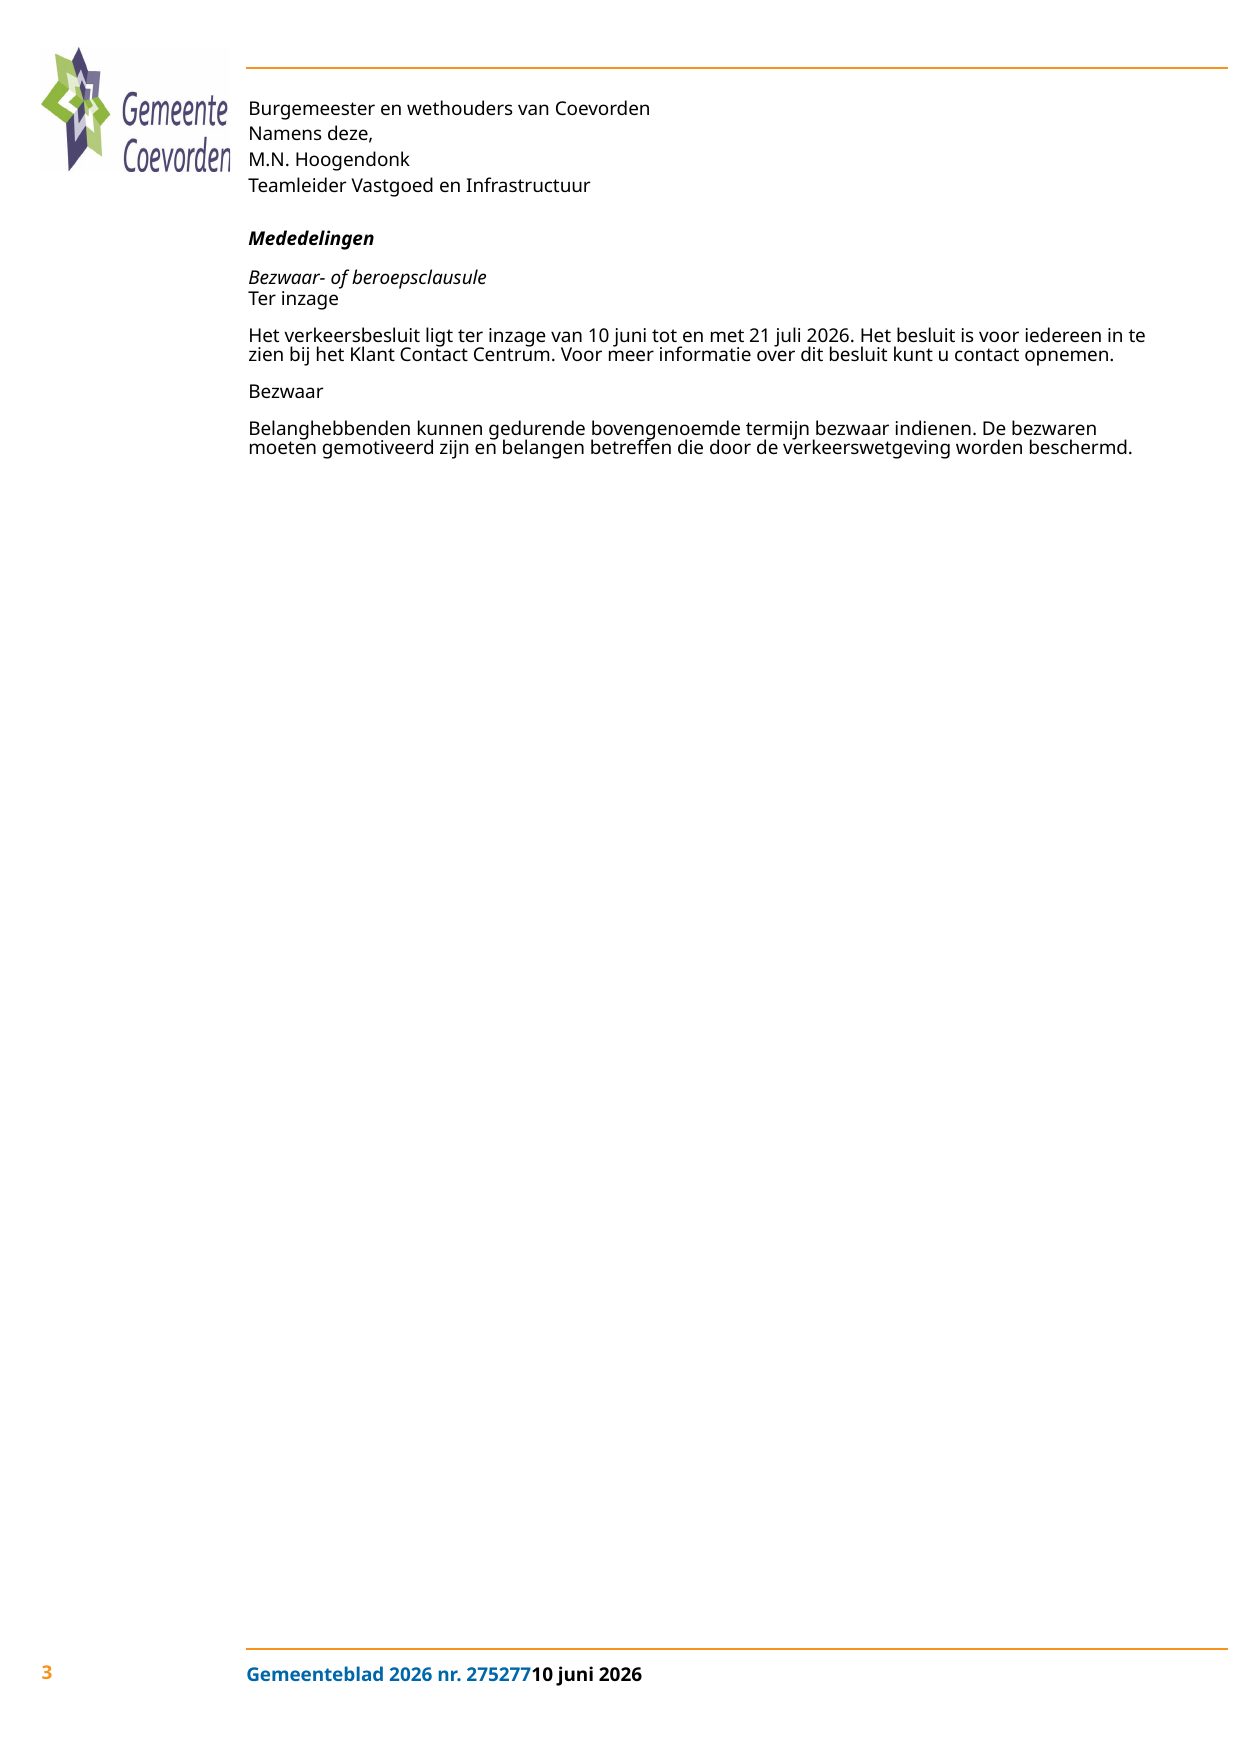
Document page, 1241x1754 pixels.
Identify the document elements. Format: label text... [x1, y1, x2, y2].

text Bezwaar [248, 383, 1152, 402]
text Ter inzage [248, 290, 1152, 309]
text Namens deze, [248, 121, 1152, 146]
text Belanghebbenden kunnen gedurende bovengenoemde termijn bezwaar indienen. De bezwaren moeten gemotiveerd zijn en belangen betreffen die door de verkeerswetgeving worden beschermd. [248, 420, 1152, 459]
text Burgemeester en wethouders van Coevorden [248, 95, 1152, 121]
text Teamleider Vastgoed en Infrastructuur [248, 172, 1152, 198]
text Het verkeersbesluit ligt ter inzage van 10 juni tot en met 21 juli 2026. Het besluit is voor iedereen in te zien bij het Klant Contact Centrum. Voor meer informatie over dit besluit kunt u contact opnemen. [248, 327, 1152, 365]
text Mededelingen [248, 225, 1152, 251]
text Bezwaar- of beroepsclausule [248, 264, 1152, 290]
picture [41, 47, 231, 172]
text M.N. Hoogendonk [248, 146, 1152, 172]
